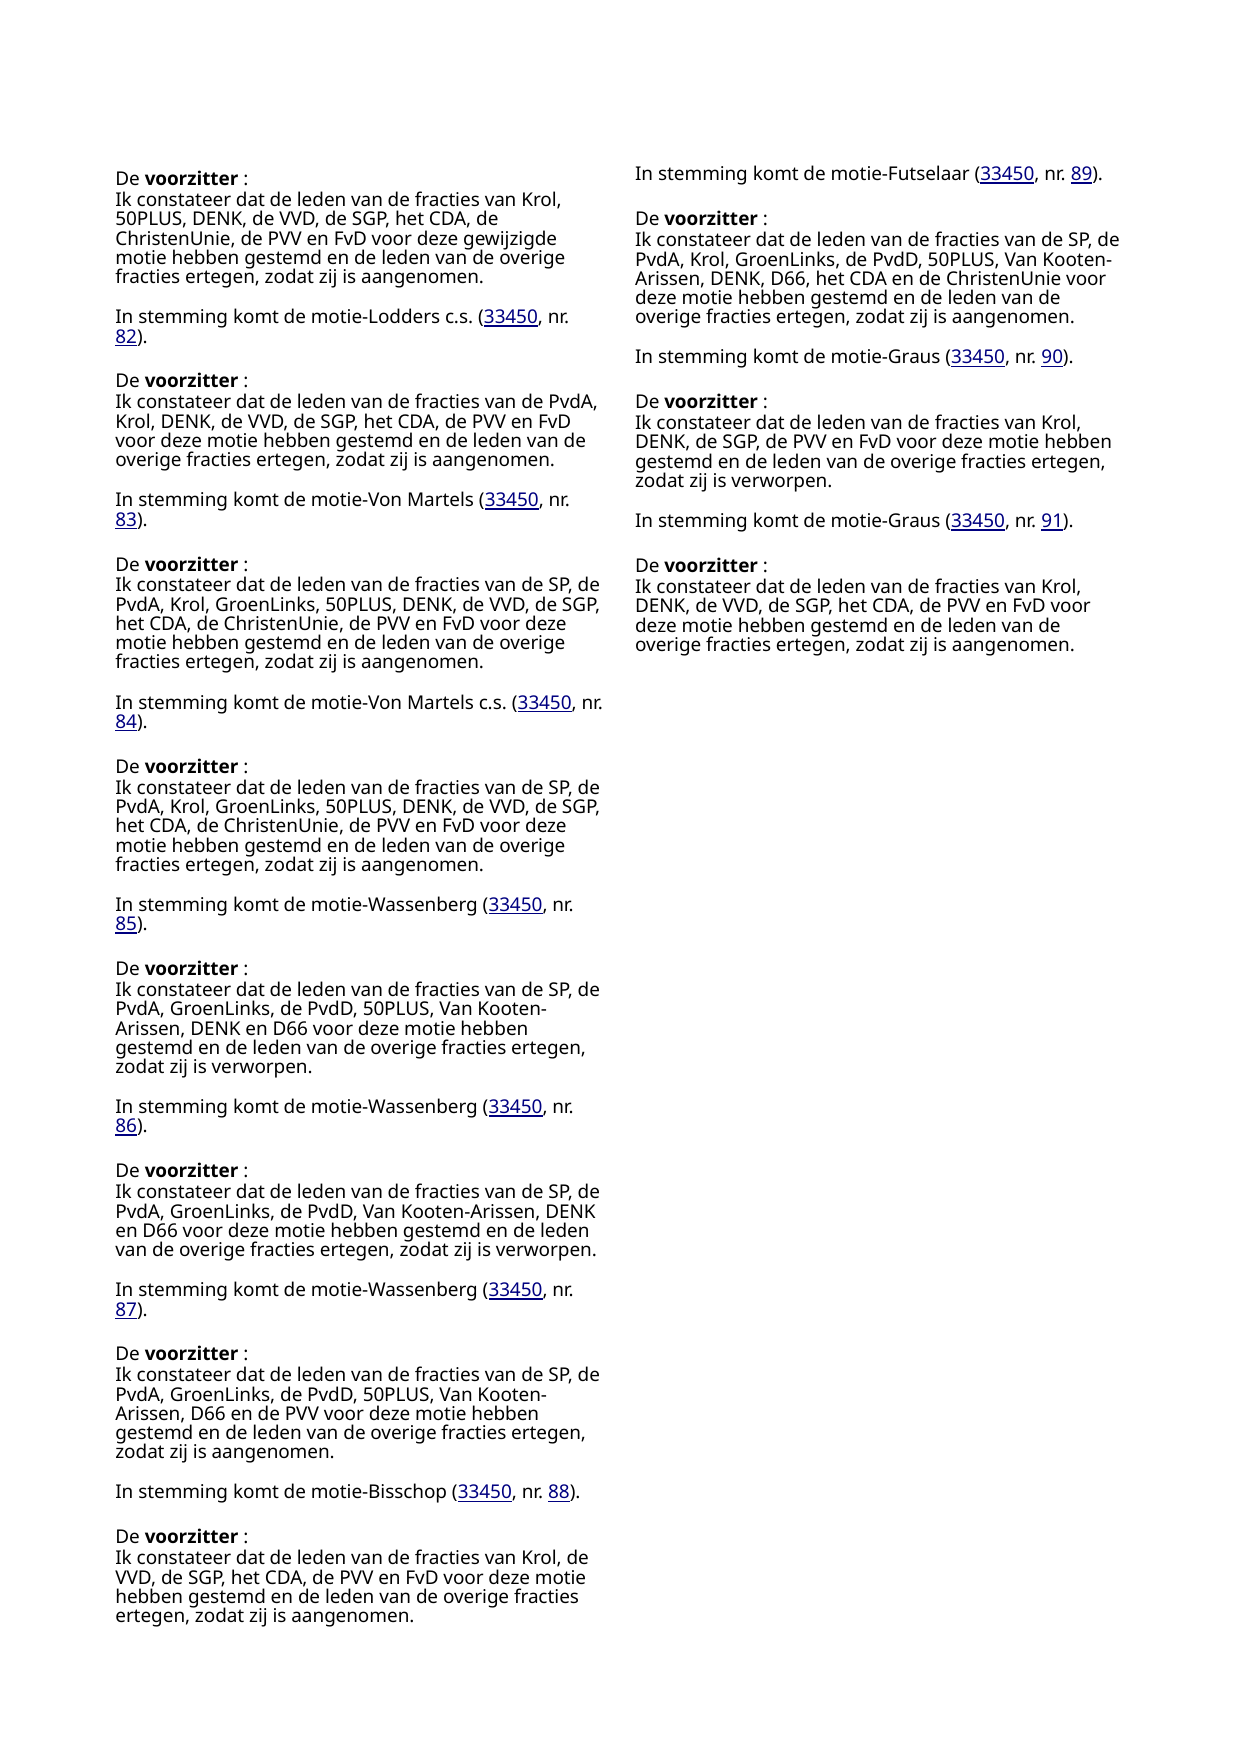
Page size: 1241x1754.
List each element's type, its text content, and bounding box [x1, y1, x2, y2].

text In stemming komt de motie-Wassenberg (33450, nr. 87). [115, 1281, 605, 1320]
text De voorzitter : [115, 1341, 605, 1366]
text De voorzitter : [115, 165, 605, 191]
text In stemming komt de motie-Wassenberg (33450, nr. 86). [115, 1098, 605, 1137]
text Ik constateer dat de leden van de fracties van de SP, de PvdA, Krol, GroenLinks, de PvdD, 50PLUS, Van Kooten-Arissen, DENK, D66, het CDA en de ChristenUnie voor deze motie hebben gestemd en de leden van de overige fracties ertegen, zodat zij is aangenomen. [635, 231, 1125, 328]
text In stemming komt de motie-Lodders c.s. (33450, nr. 82). [115, 308, 605, 347]
text In stemming komt de motie-Von Martels c.s. (33450, nr. 84). [115, 694, 605, 732]
text Ik constateer dat de leden van de fracties van de SP, de PvdA, Krol, GroenLinks, 50PLUS, DENK, de VVD, de SGP, het CDA, de ChristenUnie, de PVV en FvD voor deze motie hebben gestemd en de leden van de overige fracties ertegen, zodat zij is aangenomen. [115, 779, 605, 875]
text De voorzitter : [115, 955, 605, 981]
text Ik constateer dat de leden van de fracties van de SP, de PvdA, GroenLinks, de PvdD, 50PLUS, Van Kooten-Arissen, D66 en de PVV voor deze motie hebben gestemd en de leden van de overige fracties ertegen, zodat zij is aangenomen. [115, 1366, 605, 1463]
text Ik constateer dat de leden van de fracties van de SP, de PvdA, GroenLinks, de PvdD, 50PLUS, Van Kooten-Arissen, DENK en D66 voor deze motie hebben gestemd en de leden van de overige fracties ertegen, zodat zij is verworpen. [115, 981, 605, 1077]
text Ik constateer dat de leden van de fracties van Krol, DENK, de VVD, de SGP, het CDA, de PVV en FvD voor deze motie hebben gestemd en de leden van de overige fracties ertegen, zodat zij is aangenomen. [635, 578, 1125, 655]
text In stemming komt de motie-Graus (33450, nr. 91). [635, 512, 1125, 531]
text In stemming komt de motie-Futselaar (33450, nr. 89). [635, 165, 1125, 185]
text De voorzitter : [635, 206, 1125, 231]
text De voorzitter : [635, 552, 1125, 578]
text De voorzitter : [115, 1158, 605, 1183]
text Ik constateer dat de leden van de fracties van Krol, DENK, de SGP, de PVV en FvD voor deze motie hebben gestemd en de leden van de overige fracties ertegen, zodat zij is verworpen. [635, 414, 1125, 491]
text De voorzitter : [635, 388, 1125, 414]
text De voorzitter : [115, 368, 605, 393]
text Ik constateer dat de leden van de fracties van Krol, de VVD, de SGP, het CDA, de PVV en FvD voor deze motie hebben gestemd en de leden van de overige fracties ertegen, zodat zij is aangenomen. [115, 1549, 605, 1626]
text Ik constateer dat de leden van de fracties van de SP, de PvdA, GroenLinks, de PvdD, Van Kooten-Arissen, DENK en D66 voor deze motie hebben gestemd en de leden van de overige fracties ertegen, zodat zij is verworpen. [115, 1183, 605, 1260]
text De voorzitter : [115, 1524, 605, 1549]
text Ik constateer dat de leden van de fracties van de PvdA, Krol, DENK, de VVD, de SGP, het CDA, de PVV en FvD voor deze motie hebben gestemd en de leden van de overige fracties ertegen, zodat zij is aangenomen. [115, 393, 605, 471]
text In stemming komt de motie-Von Martels (33450, nr. 83). [115, 491, 605, 530]
text In stemming komt de motie-Wassenberg (33450, nr. 85). [115, 896, 605, 934]
text Ik constateer dat de leden van de fracties van de SP, de PvdA, Krol, GroenLinks, 50PLUS, DENK, de VVD, de SGP, het CDA, de ChristenUnie, de PVV en FvD voor deze motie hebben gestemd en de leden van de overige fracties ertegen, zodat zij is aangenomen. [115, 576, 605, 673]
text De voorzitter : [115, 551, 605, 576]
text Ik constateer dat de leden van de fracties van Krol, 50PLUS, DENK, de VVD, de SGP, het CDA, de ChristenUnie, de PVV en FvD voor deze gewijzigde motie hebben gestemd en de leden van de overige fracties ertegen, zodat zij is aangenomen. [115, 191, 605, 287]
text In stemming komt de motie-Bisschop (33450, nr. 88). [115, 1483, 605, 1503]
text De voorzitter : [115, 753, 605, 779]
text In stemming komt de motie-Graus (33450, nr. 90). [635, 348, 1125, 368]
